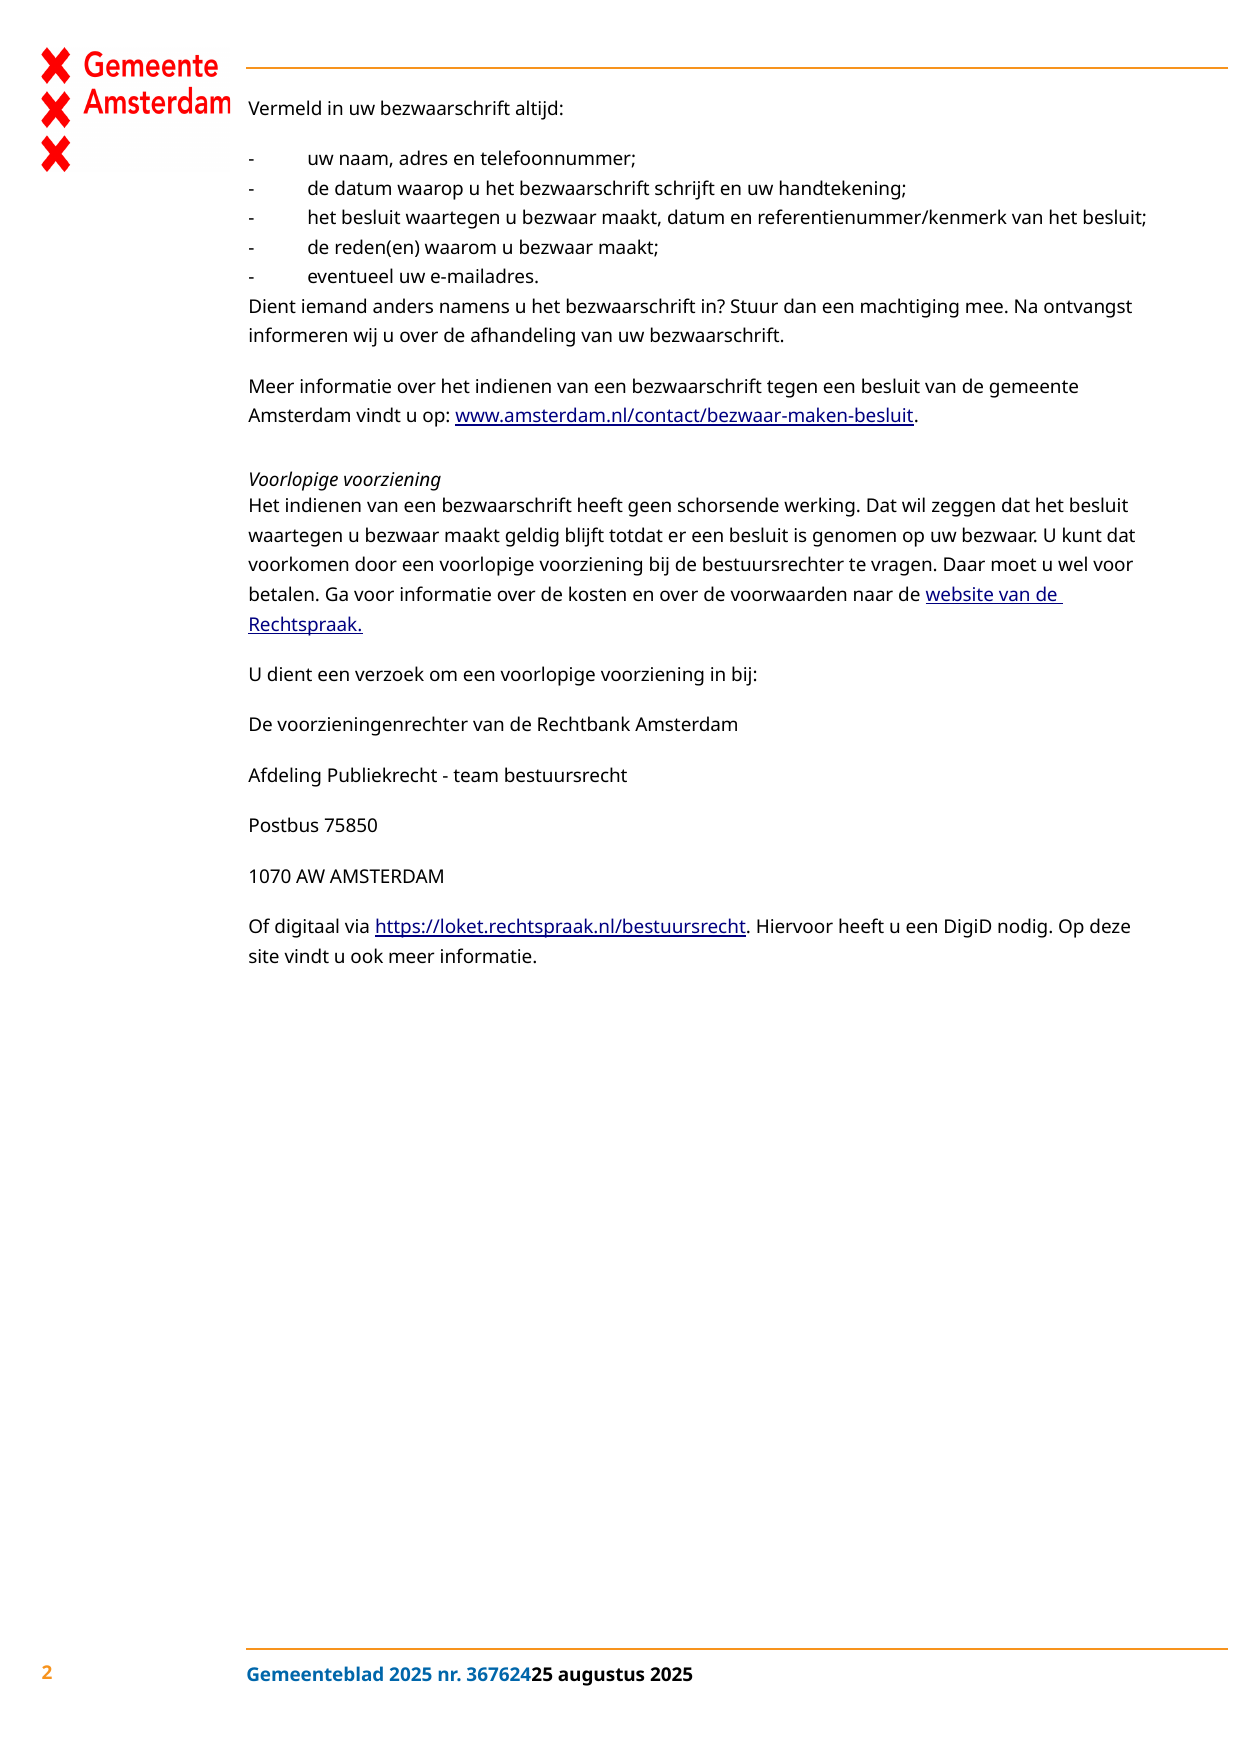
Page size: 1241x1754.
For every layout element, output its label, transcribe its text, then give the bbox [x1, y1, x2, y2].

text Meer informatie over het indienen van een bezwaarschrift tegen een besluit van de gemeente Amsterdam vindt u op: www.amsterdam.nl/contact/bezwaar-maken-besluit. [248, 373, 1152, 428]
list de datum waarop u het bezwaarschrift schrijft en uw handtekening; [248, 175, 1152, 201]
text Vermeld in uw bezwaarschrift altijd: [248, 95, 1152, 121]
text Of digitaal via https://loket.rechtspraak.nl/bestuursrecht. Hiervoor heeft u een DigiD nodig. Op deze site vindt u ook meer informatie. [248, 913, 1152, 968]
list uw naam, adres en telefoonnummer; [248, 145, 1152, 171]
text Dient iemand anders namens u het bezwaarschrift in? Stuur dan een machtiging mee. Na ontvangst informeren wij u over de afhandeling van uw bezwaarschrift. [248, 293, 1152, 348]
list het besluit waartegen u bezwaar maakt, datum en referentienummer/kenmerk van het besluit; [248, 204, 1152, 230]
text Het indienen van een bezwaarschrift heeft geen schorsende werking. Dat wil zeggen dat het besluit waartegen u bezwaar maakt geldig blijft totdat er een besluit is genomen op uw bezwaar. U kunt dat voorkomen door een voorlopige voorziening bij de bestuursrechter te vragen. Daar moet u wel voor betalen. Ga voor informatie over de kosten en over de voorwaarden naar de website van de Rechtspraak. [248, 492, 1152, 636]
list de reden(en) waarom u bezwaar maakt; [248, 234, 1152, 260]
text De voorzieningenrechter van de Rechtbank Amsterdam [248, 712, 1152, 737]
text Afdeling Publiekrecht - team bestuursrecht [248, 762, 1152, 788]
text 1070 AW AMSTERDAM [248, 863, 1152, 888]
text Postbus 75850 [248, 812, 1152, 838]
list eventueel uw e-mailadres. [248, 263, 1152, 289]
text U dient een verzoek om een voorlopige voorziening in bij: [248, 661, 1152, 687]
text Voorlopige voorziening [248, 467, 1152, 492]
picture [41, 47, 231, 172]
